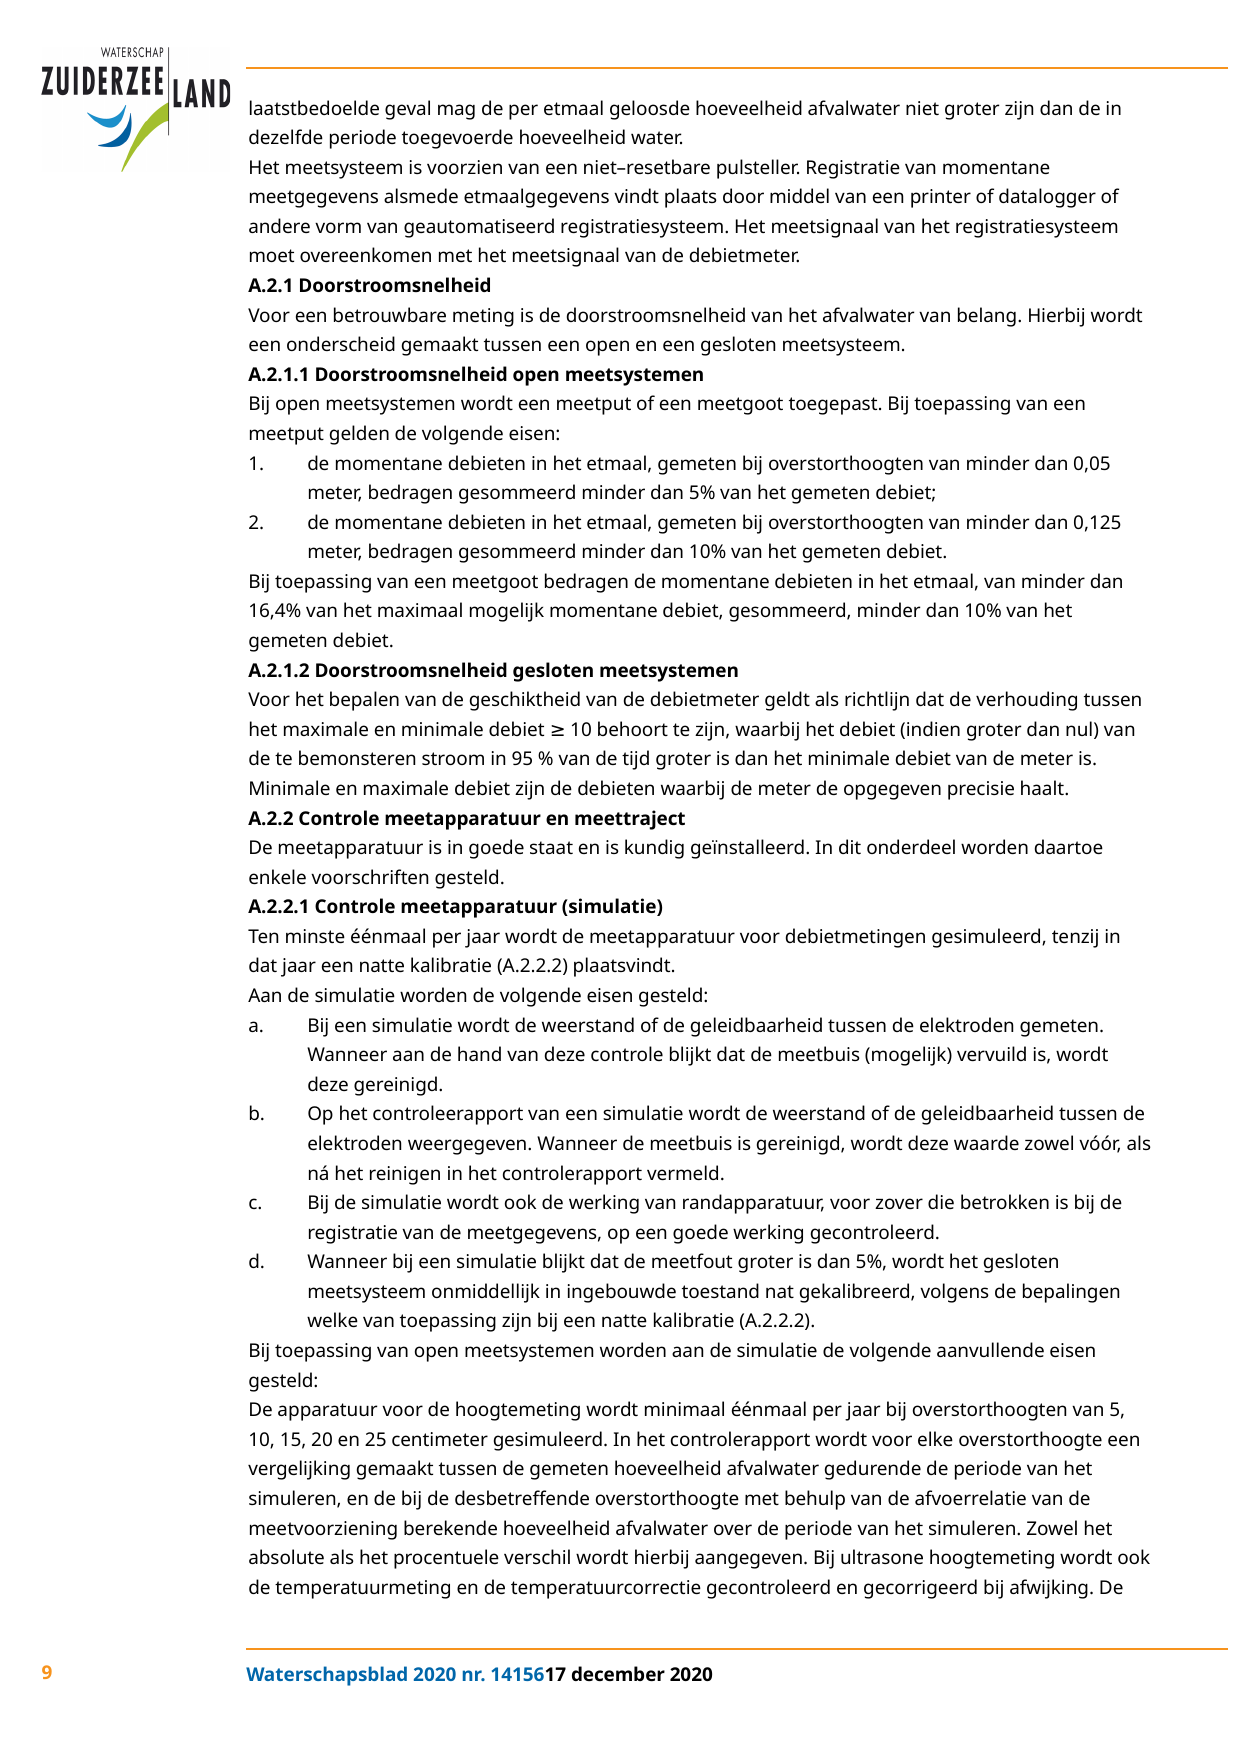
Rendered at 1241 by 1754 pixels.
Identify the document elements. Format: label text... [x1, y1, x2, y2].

text A.2.2 Controle meetapparatuur en meettraject [248, 805, 1152, 831]
text A.2.1.1 Doorstroomsnelheid open meetsystemen [248, 361, 1152, 387]
text laatstbedoelde geval mag de per etmaal geloosde hoeveelheid afvalwater niet groter zijn dan de in dezelfde periode toegevoerde hoeveelheid water. [248, 95, 1152, 150]
text De meetapparatuur is in goede staat en is kundig geïnstalleerd. In dit onderdeel worden daartoe enkele voorschriften gesteld. [248, 834, 1152, 890]
text Het meetsysteem is voorzien van een niet–resetbare pulsteller. Registratie van momentane meetgegevens alsmede etmaalgegevens vindt plaats door middel van een printer of datalogger of andere vorm van geautomatiseerd registratiesysteem. Het meetsignaal van het registratiesysteem moet overeenkomen met het meetsignaal van de debietmeter. [248, 154, 1152, 268]
list Bij de simulatie wordt ook de werking van randapparatuur, voor zover die betrokken is bij de registratie van de meetgegevens, op een goede werking gecontroleerd. [248, 1189, 1152, 1245]
list Op het controleerapport van een simulatie wordt de weerstand of de geleidbaarheid tussen de elektroden weergegeven. Wanneer de meetbuis is gereinigd, wordt deze waarde zowel vóór, als ná het reinigen in het controlerapport vermeld. [248, 1101, 1152, 1186]
text De apparatuur voor de hoogtemeting wordt minimaal éénmaal per jaar bij overstorthoogten van 5, 10, 15, 20 en 25 centimeter gesimuleerd. In het controlerapport wordt voor elke overstorthoogte een vergelijking gemaakt tussen de gemeten hoeveelheid afvalwater gedurende de periode van het simuleren, en de bij de desbetreffende overstorthoogte met behulp van de afvoerrelatie van de meetvoorziening berekende hoeveelheid afvalwater over de periode van het simuleren. Zowel het absolute als het procentuele verschil wordt hierbij aangegeven. Bij ultrasone hoogtemeting wordt ook de temperatuurmeting en de temperatuurcorrectie gecontroleerd en gecorrigeerd bij afwijking. De [248, 1396, 1152, 1600]
text A.2.1.2 Doorstroomsnelheid gesloten meetsystemen [248, 657, 1152, 683]
list Bij een simulatie wordt de weerstand of de geleidbaarheid tussen de elektroden gemeten. Wanneer aan de hand van deze controle blijkt dat de meetbuis (mogelijk) vervuild is, wordt deze gereinigd. [248, 1012, 1152, 1097]
list Wanneer bij een simulatie blijkt dat de meetfout groter is dan 5%, wordt het gesloten meetsysteem onmiddellijk in ingebouwde toestand nat gekalibreerd, volgens de bepalingen welke van toepassing zijn bij een natte kalibratie (A.2.2.2). [248, 1248, 1152, 1333]
text Voor een betrouwbare meting is de doorstroomsnelheid van het afvalwater van belang. Hierbij wordt een onderscheid gemaakt tussen een open en een gesloten meetsysteem. [248, 302, 1152, 357]
list de momentane debieten in het etmaal, gemeten bij overstorthoogten van minder dan 0,05 meter, bedragen gesommeerd minder dan 5% van het gemeten debiet; [248, 450, 1152, 505]
text Bij open meetsystemen wordt een meetput of een meetgoot toegepast. Bij toepassing van een meetput gelden de volgende eisen: [248, 391, 1152, 446]
picture [41, 47, 231, 172]
text Aan de simulatie worden de volgende eisen gesteld: [248, 982, 1152, 1008]
text Ten minste éénmaal per jaar wordt de meetapparatuur voor debietmetingen gesimuleerd, tenzij in dat jaar een natte kalibratie (A.2.2.2) plaatsvindt. [248, 923, 1152, 978]
text A.2.2.1 Controle meetapparatuur (simulatie) [248, 893, 1152, 919]
text Voor het bepalen van de geschiktheid van de debietmeter geldt als richtlijn dat de verhouding tussen het maximale en minimale debiet ≥ 10 behoort te zijn, waarbij het debiet (indien groter dan nul) van de te bemonsteren stroom in 95 % van de tijd groter is dan het minimale debiet van de meter is. Minimale en maximale debiet zijn de debieten waarbij de meter de opgegeven precisie haalt. [248, 686, 1152, 801]
text Bij toepassing van een meetgoot bedragen de momentane debieten in het etmaal, van minder dan 16,4% van het maximaal mogelijk momentane debiet, gesommeerd, minder dan 10% van het gemeten debiet. [248, 568, 1152, 653]
text Bij toepassing van open meetsystemen worden aan de simulatie de volgende aanvullende eisen gesteld: [248, 1337, 1152, 1393]
list de momentane debieten in het etmaal, gemeten bij overstorthoogten van minder dan 0,125 meter, bedragen gesommeerd minder dan 10% van het gemeten debiet. [248, 509, 1152, 564]
text A.2.1 Doorstroomsnelheid [248, 272, 1152, 298]
